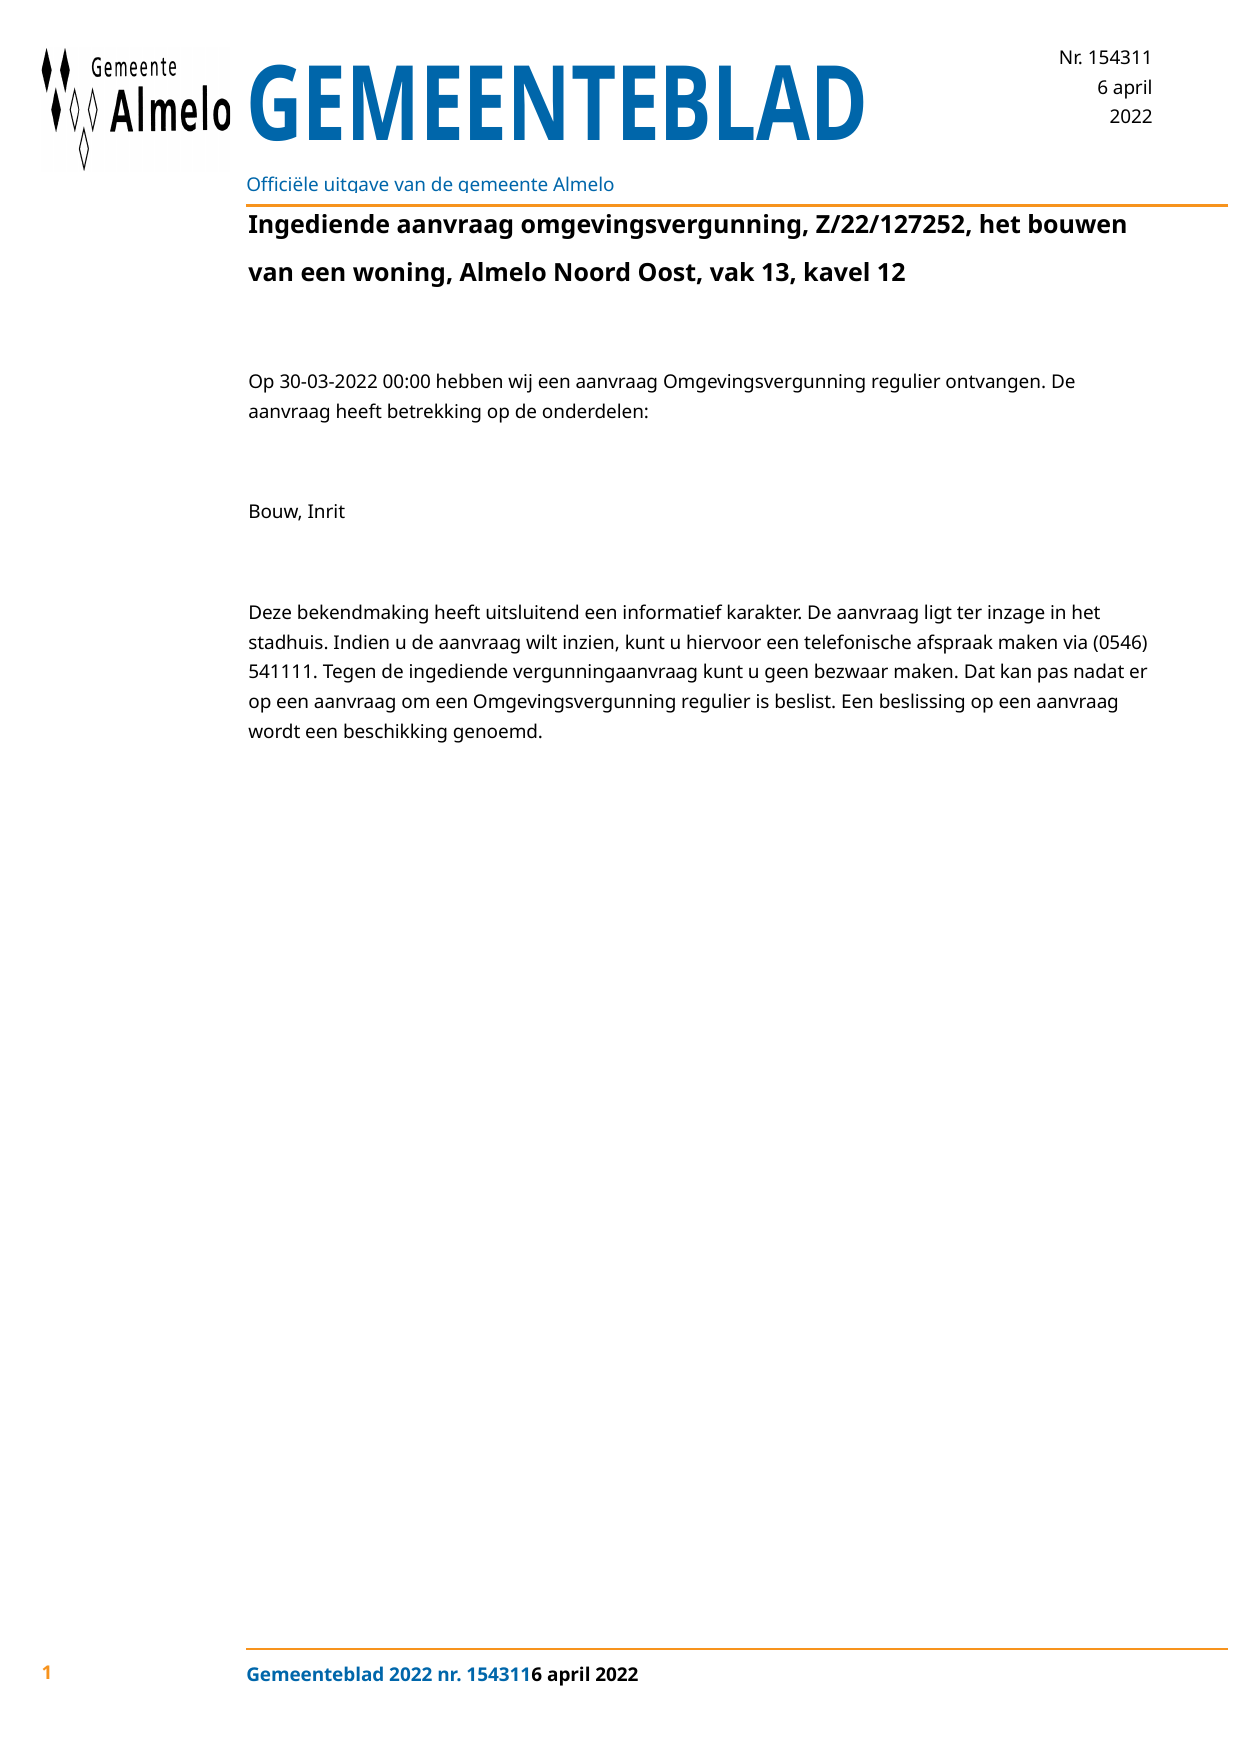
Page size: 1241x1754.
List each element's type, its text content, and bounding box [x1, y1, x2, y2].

text Op 30-03-2022 00:00 hebben wij een aanvraag Omgevingsvergunning regulier ontvangen. De aanvraag heeft betrekking op de onderdelen: [248, 368, 1152, 424]
text Deze bekendmaking heeft uitsluitend een informatief karakter. De aanvraag ligt ter inzage in het stadhuis. Indien u de aanvraag wilt inzien, kunt u hiervoor een telefonische afspraak maken via (0546) 541111. Tegen de ingediende vergunningaanvraag kunt u geen bezwaar maken. Dat kan pas nadat er op een aanvraag om een Omgevingsvergunning regulier is beslist. Een beslissing op een aanvraag wordt een beschikking genoemd. [248, 599, 1152, 744]
text Bouw, Inrit [248, 499, 1152, 524]
picture [41, 47, 231, 172]
text Ingediende aanvraag omgevingsvergunning, Z/22/127252, het bouwen van een woning, Almelo Noord Oost, vak 13, kavel 12 [248, 207, 1152, 288]
